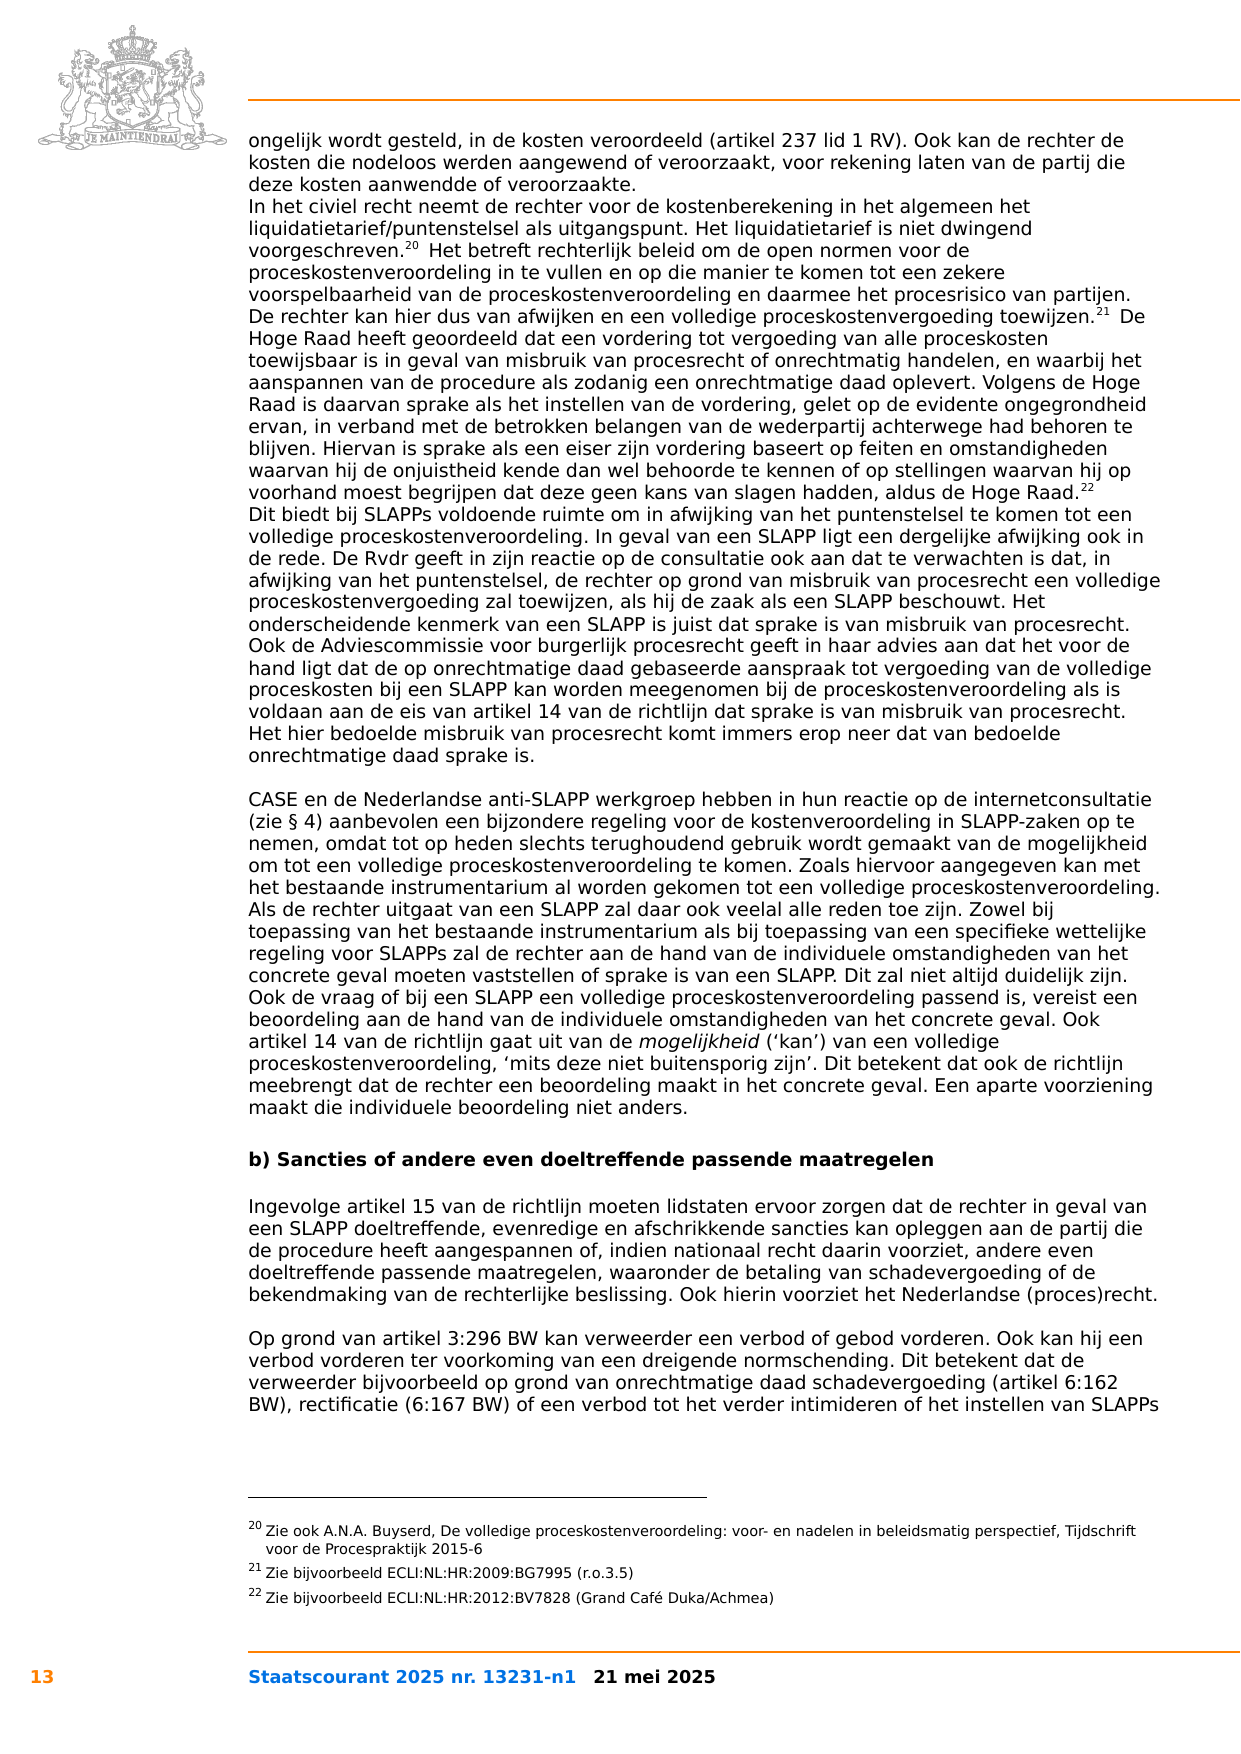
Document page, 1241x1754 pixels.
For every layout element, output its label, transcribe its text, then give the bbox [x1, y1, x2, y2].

text CASE en de Nederlandse anti-SLAPP werkgroep hebben in hun reactie op de internetconsultatie (zie § 4) aanbevolen een bijzondere regeling voor de kostenveroordeling in SLAPP-zaken op te nemen, omdat tot op heden slechts terughoudend gebruik wordt gemaakt van de mogelijkheid om tot een volledige proceskostenveroordeling te komen. Zoals hiervoor aangegeven kan met het bestaande instrumentarium al worden gekomen tot een volledige proceskostenveroordeling. Als de rechter uitgaat van een SLAPP zal daar ook veelal alle reden toe zijn. Zowel bij toepassing van het bestaande instrumentarium als bij toepassing van een specifieke wettelijke regeling voor SLAPPs zal de rechter aan de hand van de individuele omstandigheden van het concrete geval moeten vaststellen of sprake is van een SLAPP. Dit zal niet altijd duidelijk zijn. Ook de vraag of bij een SLAPP een volledige proceskostenveroordeling passend is, vereist een beoordeling aan de hand van de individuele omstandigheden van het concrete geval. Ook artikel 14 van de richtlijn gaat uit van de mogelijkheid (‘kan’) van een volledige proceskostenveroordeling, ‘mits deze niet buitensporig zijn’. Dit betekent dat ook de richtlijn meebrengt dat de rechter een beoordeling maakt in het concrete geval. Een aparte voorziening maakt die individuele beoordeling niet anders. [248, 789, 1163, 1119]
text Op grond van artikel 3:296 BW kan verweerder een verbod of gebod vorderen. Ook kan hij een verbod vorderen ter voorkoming van een dreigende normschending. Dit betekent dat de verweerder bijvoorbeeld op grond van onrechtmatige daad schadevergoeding (artikel 6:162 BW), rectificatie (6:167 BW) of een verbod tot het verder intimideren of het instellen van SLAPPs [248, 1328, 1163, 1416]
text Zie bijvoorbeeld ECLI:NL:HR:2012:BV7828 (Grand Café Duka/Achmea) [248, 1586, 1163, 1608]
text Ingevolge artikel 15 van de richtlijn moeten lidstaten ervoor zorgen dat de rechter in geval van een SLAPP doeltreffende, evenredige en afschrikkende sancties kan opleggen aan de partij die de procedure heeft aangespannen of, indien nationaal recht daarin voorziet, andere even doeltreffende passende maatregelen, waaronder de betaling van schadevergoeding of de bekendmaking van de rechterlijke beslissing. Ook hierin voorziet het Nederlandse (proces)recht. [248, 1196, 1163, 1306]
text ongelijk wordt gesteld, in de kosten veroordeeld (artikel 237 lid 1 RV). Ook kan de rechter de kosten die nodeloos werden aangewend of veroorzaakt, voor rekening laten van de partij die deze kosten aanwendde of veroorzaakte. [248, 130, 1163, 196]
text Dit biedt bij SLAPPs voldoende ruimte om in afwijking van het puntenstelsel te komen tot een volledige proceskostenveroordeling. In geval van een SLAPP ligt een dergelijke afwijking ook in de rede. De Rvdr geeft in zijn reactie op de consultatie ook aan dat te verwachten is dat, in afwijking van het puntenstelsel, de rechter op grond van misbruik van procesrecht een volledige proceskostenvergoeding zal toewijzen, als hij de zaak als een SLAPP beschouwt. Het onderscheidende kenmerk van een SLAPP is juist dat sprake is van misbruik van procesrecht. Ook de Adviescommissie voor burgerlijk procesrecht geeft in haar advies aan dat het voor de hand ligt dat de op onrechtmatige daad gebaseerde aanspraak tot vergoeding van de volledige proceskosten bij een SLAPP kan worden meegenomen bij de proceskostenveroordeling als is voldaan aan de eis van artikel 14 van de richtlijn dat sprake is van misbruik van procesrecht. Het hier bedoelde misbruik van procesrecht komt immers erop neer dat van bedoelde onrechtmatige daad sprake is. [248, 503, 1163, 767]
subtitle b) Sancties of andere even doeltreffende passende maatregelen [248, 1149, 1163, 1171]
text Zie ook A.N.A. Buyserd, De volledige proceskostenveroordeling: voor- en nadelen in beleidsmatig perspectief, Tijdschrift voor de Procespraktijk 2015-6 [248, 1519, 1163, 1558]
picture [38, 25, 227, 150]
text In het civiel recht neemt de rechter voor de kostenberekening in het algemeen het liquidatietarief/puntenstelsel als uitgangspunt. Het liquidatietarief is niet dwingend voorgeschreven. Het betreft rechterlijk beleid om de open normen voor de proceskostenveroordeling in te vullen en op die manier te komen tot een zekere voorspelbaarheid van de proceskostenveroordeling en daarmee het procesrisico van partijen. De rechter kan hier dus van afwijken en een volledige proceskostenvergoeding toewijzen. De Hoge Raad heeft geoordeeld dat een vordering tot vergoeding van alle proceskosten toewijsbaar is in geval van misbruik van procesrecht of onrechtmatig handelen, en waarbij het aanspannen van de procedure als zodanig een onrechtmatige daad oplevert. Volgens de Hoge Raad is daarvan sprake als het instellen van de vordering, gelet op de evidente ongegrondheid ervan, in verband met de betrokken belangen van de wederpartij achterwege had behoren te blijven. Hiervan is sprake als een eiser zijn vordering baseert op feiten en omstandigheden waarvan hij de onjuistheid kende dan wel behoorde te kennen of op stellingen waarvan hij op voorhand moest begrijpen dat deze geen kans van slagen hadden, aldus de Hoge Raad. [248, 196, 1163, 503]
text Zie bijvoorbeeld ECLI:NL:HR:2009:BG7995 (r.o.3.5) [248, 1561, 1163, 1583]
